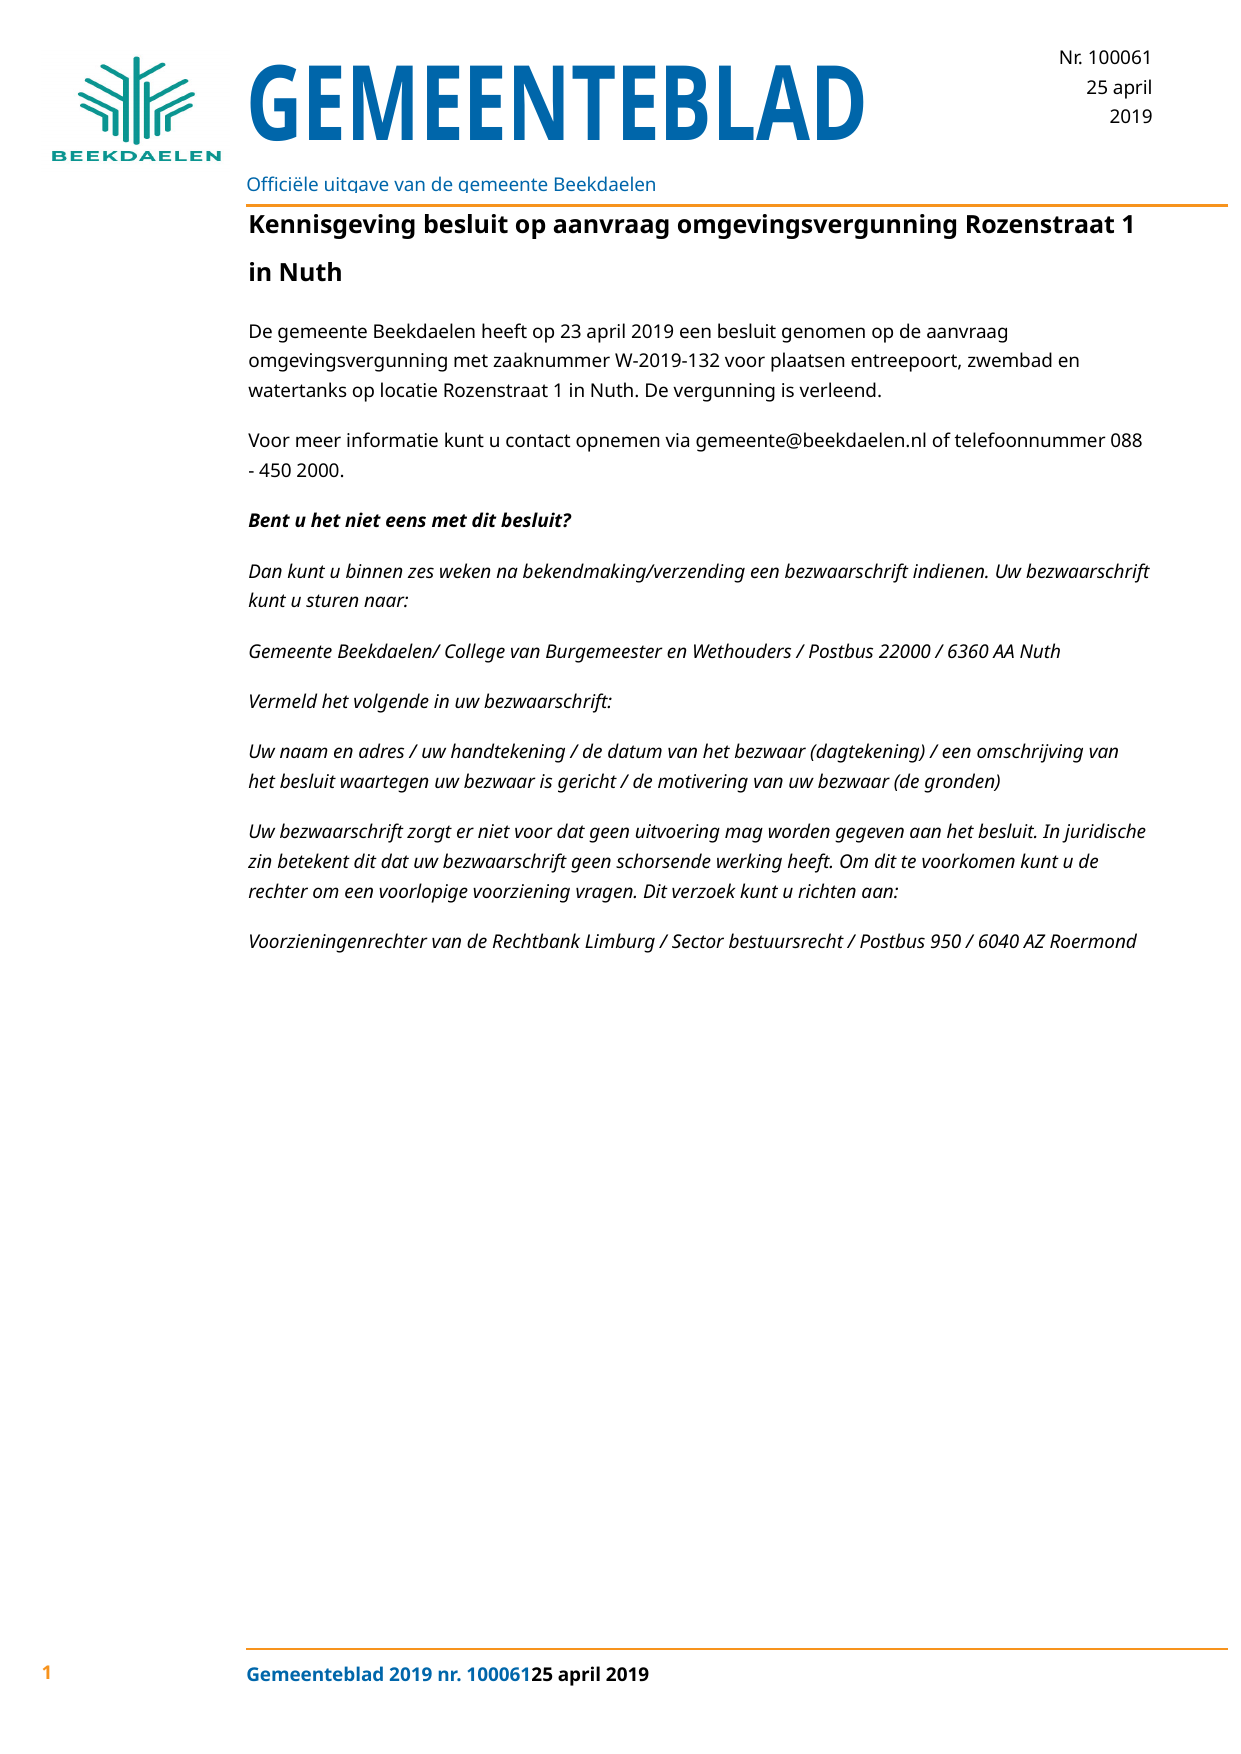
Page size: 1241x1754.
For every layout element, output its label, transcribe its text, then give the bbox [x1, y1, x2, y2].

text Kennisgeving besluit op aanvraag omgevingsvergunning Rozenstraat 1 in Nuth [248, 207, 1152, 288]
picture [41, 47, 231, 172]
text Uw naam en adres / uw handtekening / de datum van het bezwaar (dagtekening) / een omschrijving van het besluit waartegen uw bezwaar is gericht / de motivering van uw bezwaar (de gronden) [248, 739, 1152, 794]
text Gemeente Beekdaelen/ College van Burgemeester en Wethouders / Postbus 22000 / 6360 AA Nuth [248, 638, 1152, 664]
text Vermeld het volgende in uw bezwaarschrift: [248, 688, 1152, 714]
text Voorzieningenrechter van de Rechtbank Limburg / Sector bestuursrecht / Postbus 950 / 6040 AZ Roermond [248, 928, 1152, 954]
text Uw bezwaarschrift zorgt er niet voor dat geen uitvoering mag worden gegeven aan het besluit. In juridische zin betekent dit dat uw bezwaarschrift geen schorsende werking heeft. Om dit te voorkomen kunt u de rechter om een voorlopige voorziening vragen. Dit verzoek kunt u richten aan: [248, 819, 1152, 904]
text Dan kunt u binnen zes weken na bekendmaking/verzending een bezwaarschrift indienen. Uw bezwaarschrift kunt u sturen naar: [248, 558, 1152, 613]
text Voor meer informatie kunt u contact opnemen via gemeente@beekdaelen.nl of telefoonnummer 088 - 450 2000. [248, 427, 1152, 483]
text Bent u het niet eens met dit besluit? [248, 507, 1152, 533]
text De gemeente Beekdaelen heeft op 23 april 2019 een besluit genomen op de aanvraag omgevingsvergunning met zaaknummer W-2019-132 voor plaatsen entreepoort, zwembad en watertanks op locatie Rozenstraat 1 in Nuth. De vergunning is verleend. [248, 318, 1152, 403]
